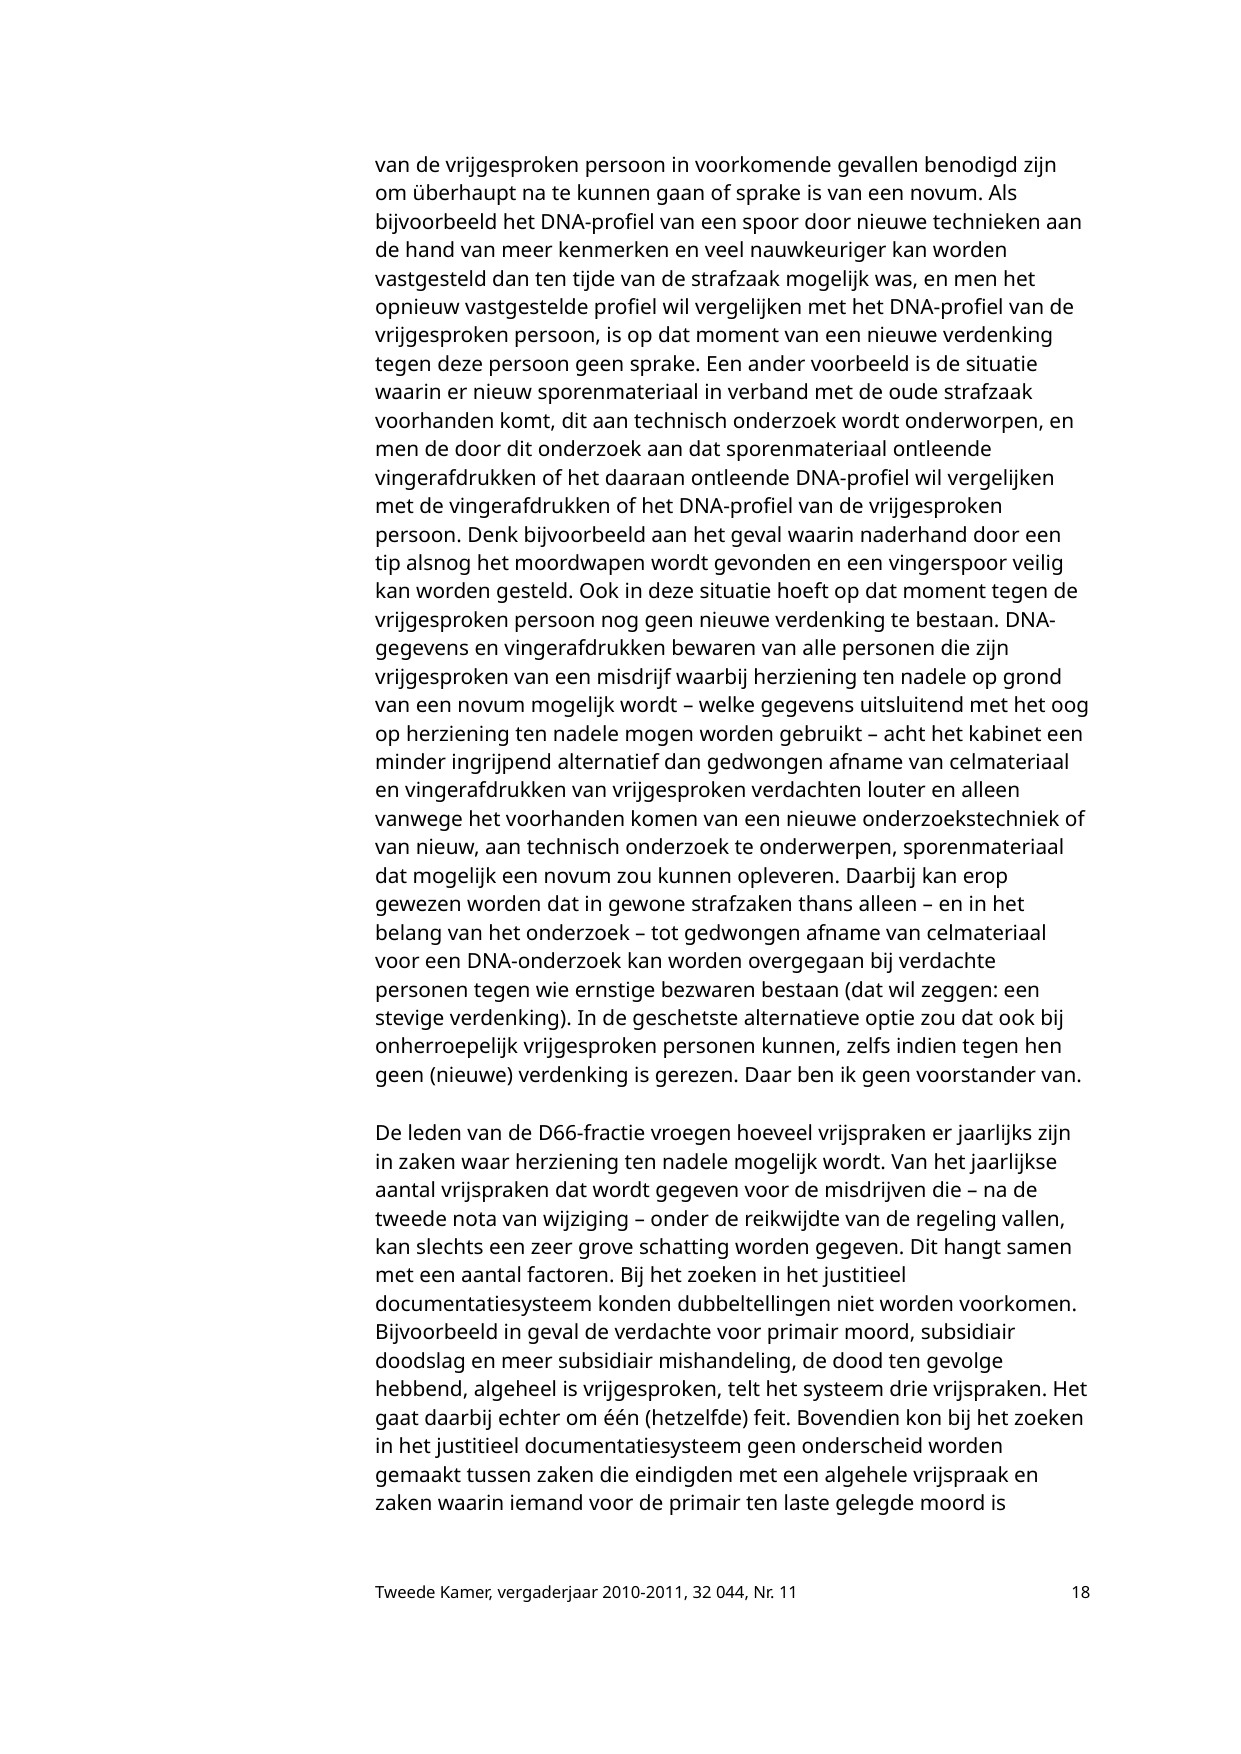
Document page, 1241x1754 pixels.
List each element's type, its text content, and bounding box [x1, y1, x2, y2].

text van de vrijgesproken persoon in voorkomende gevallen benodigd zijn om überhaupt na te kunnen gaan of sprake is van een novum. Als bijvoorbeeld het DNA-profiel van een spoor door nieuwe technieken aan de hand van meer kenmerken en veel nauwkeuriger kan worden vastgesteld dan ten tijde van de strafzaak mogelijk was, en men het opnieuw vastgestelde profiel wil vergelijken met het DNA-profiel van de vrijgesproken persoon, is op dat moment van een nieuwe verdenking tegen deze persoon geen sprake. Een ander voorbeeld is de situatie waarin er nieuw sporenmateriaal in verband met de oude strafzaak voorhanden komt, dit aan technisch onderzoek wordt onderworpen, en men de door dit onderzoek aan dat sporenmateriaal ontleende vingerafdrukken of het daaraan ontleende DNA-profiel wil vergelijken met de vingerafdrukken of het DNA-profiel van de vrijgesproken persoon. Denk bijvoorbeeld aan het geval waarin naderhand door een tip alsnog het moordwapen wordt gevonden en een vingerspoor veilig kan worden gesteld. Ook in deze situatie hoeft op dat moment tegen de vrijgesproken persoon nog geen nieuwe verdenking te bestaan. DNA-gegevens en vingerafdrukken bewaren van alle personen die zijn vrijgesproken van een misdrijf waarbij herziening ten nadele op grond van een novum mogelijk wordt – welke gegevens uitsluitend met het oog op herziening ten nadele mogen worden gebruikt – acht het kabinet een minder ingrijpend alternatief dan gedwongen afname van celmateriaal en vingerafdrukken van vrijgesproken verdachten louter en alleen vanwege het voorhanden komen van een nieuwe onderzoekstechniek of van nieuw, aan technisch onderzoek te onderwerpen, sporenmateriaal dat mogelijk een novum zou kunnen opleveren. Daarbij kan erop gewezen worden dat in gewone strafzaken thans alleen – en in het belang van het onderzoek – tot gedwongen afname van celmateriaal voor een DNA-onderzoek kan worden overgegaan bij verdachte personen tegen wie ernstige bezwaren bestaan (dat wil zeggen: een stevige verdenking). In de geschetste alternatieve optie zou dat ook bij onherroepelijk vrijgesproken personen kunnen, zelfs indien tegen hen geen (nieuwe) verdenking is gerezen. Daar ben ik geen voorstander van. [375, 150, 1090, 1088]
text De leden van de D66-fractie vroegen hoeveel vrijspraken er jaarlijks zijn in zaken waar herziening ten nadele mogelijk wordt. Van het jaarlijkse aantal vrijspraken dat wordt gegeven voor de misdrijven die – na de tweede nota van wijziging – onder de reikwijdte van de regeling vallen, kan slechts een zeer grove schatting worden gegeven. Dit hangt samen met een aantal factoren. Bij het zoeken in het justitieel documentatiesysteem konden dubbeltellingen niet worden voorkomen. Bijvoorbeeld in geval de verdachte voor primair moord, subsidiair doodslag en meer subsidiair mishandeling, de dood ten gevolge hebbend, algeheel is vrijgesproken, telt het systeem drie vrijspraken. Het gaat daarbij echter om één (hetzelfde) feit. Bovendien kon bij het zoeken in het justitieel documentatiesysteem geen onderscheid worden gemaakt tussen zaken die eindigden met een algehele vrijspraak en zaken waarin iemand voor de primair ten laste gelegde moord is [375, 1118, 1090, 1517]
